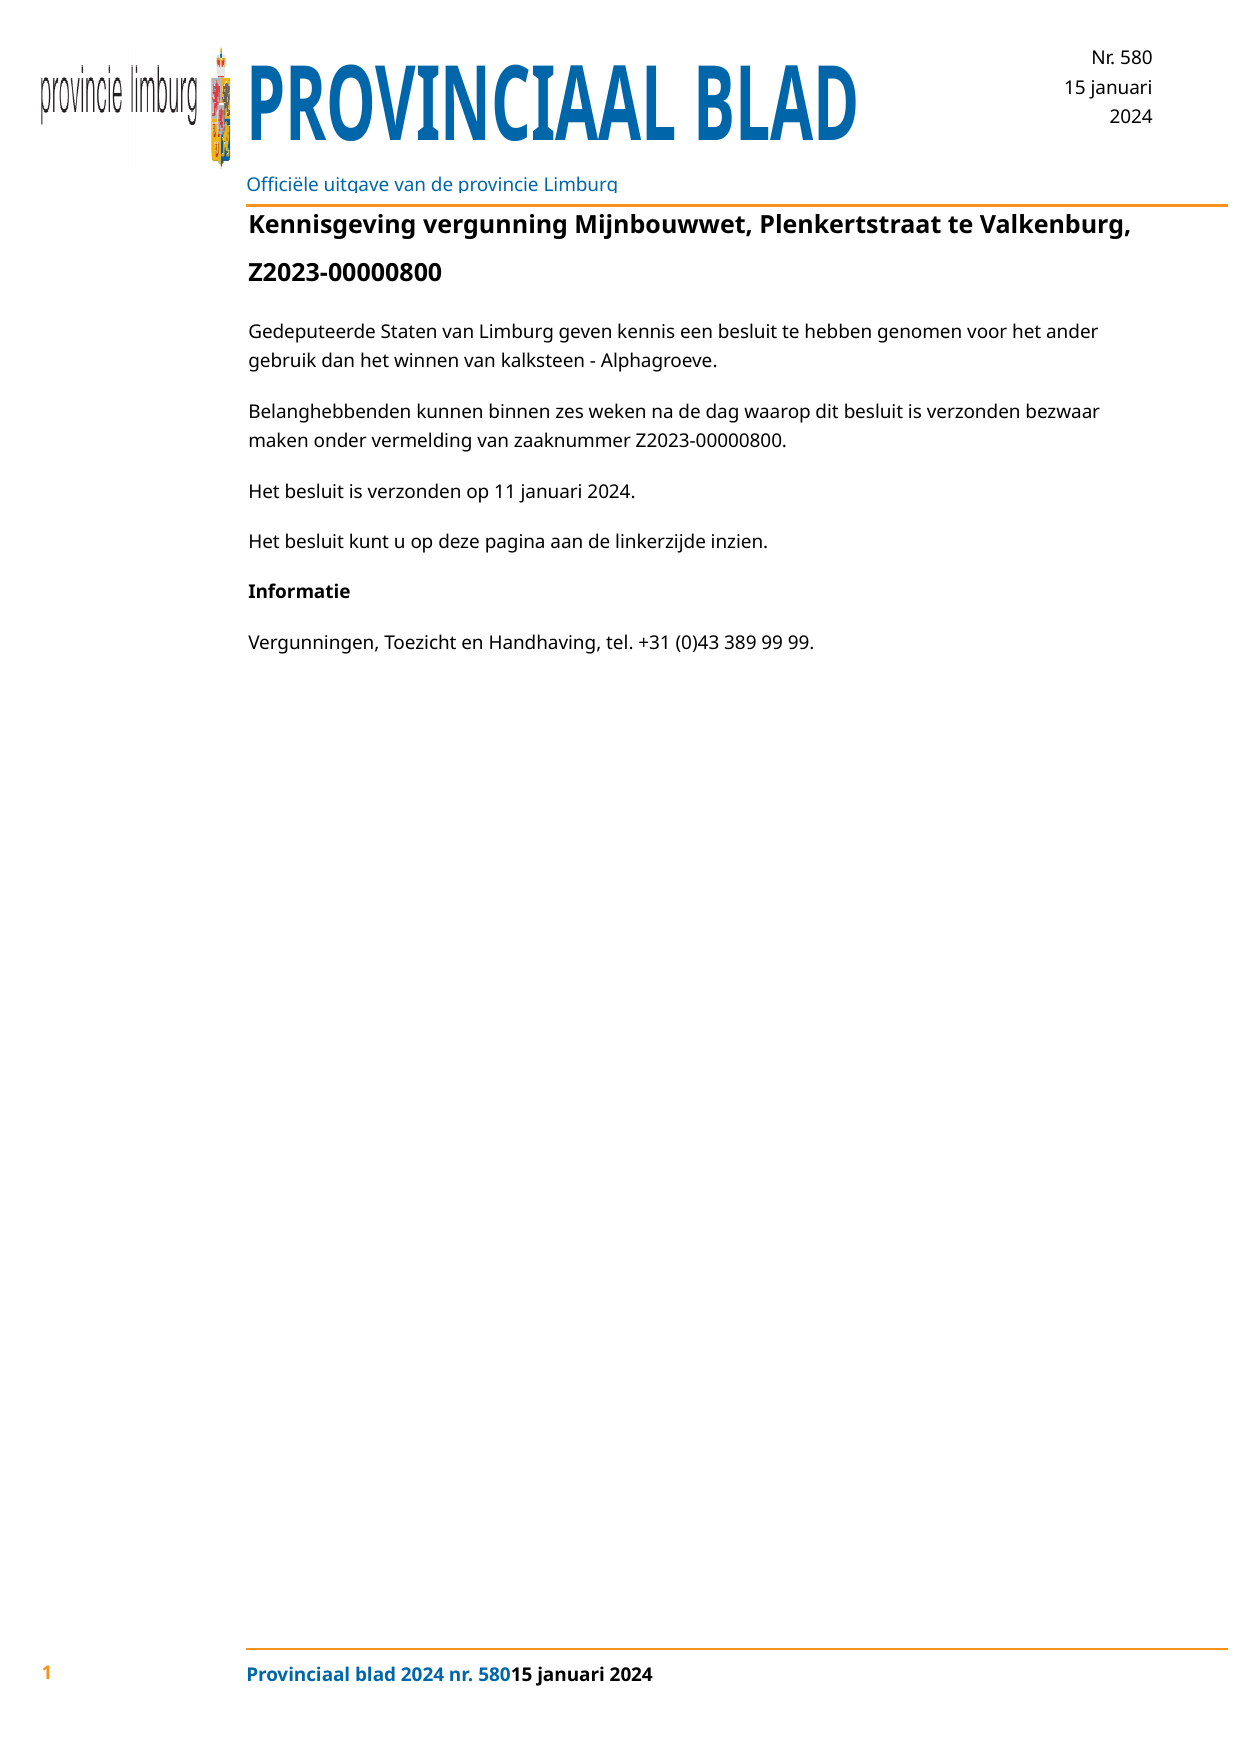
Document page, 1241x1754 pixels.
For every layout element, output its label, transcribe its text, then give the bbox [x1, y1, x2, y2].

text Gedeputeerde Staten van Limburg geven kennis een besluit te hebben genomen voor het ander gebruik dan het winnen van kalksteen - Alphagroeve. [248, 318, 1152, 373]
text Belanghebbenden kunnen binnen zes weken na de dag waarop dit besluit is verzonden bezwaar maken onder vermelding van zaaknummer Z2023-00000800. [248, 398, 1152, 453]
text Het besluit kunt u op deze pagina aan de linkerzijde inzien. [248, 528, 1152, 554]
text Informatie [248, 579, 1152, 604]
picture [41, 47, 231, 172]
text Vergunningen, Toezicht en Handhaving, tel. +31 (0)43 389 99 99. [248, 629, 1152, 655]
text Kennisgeving vergunning Mijnbouwwet, Plenkertstraat te Valkenburg, Z2023-00000800 [248, 207, 1152, 288]
text Het besluit is verzonden op 11 januari 2024. [248, 478, 1152, 504]
